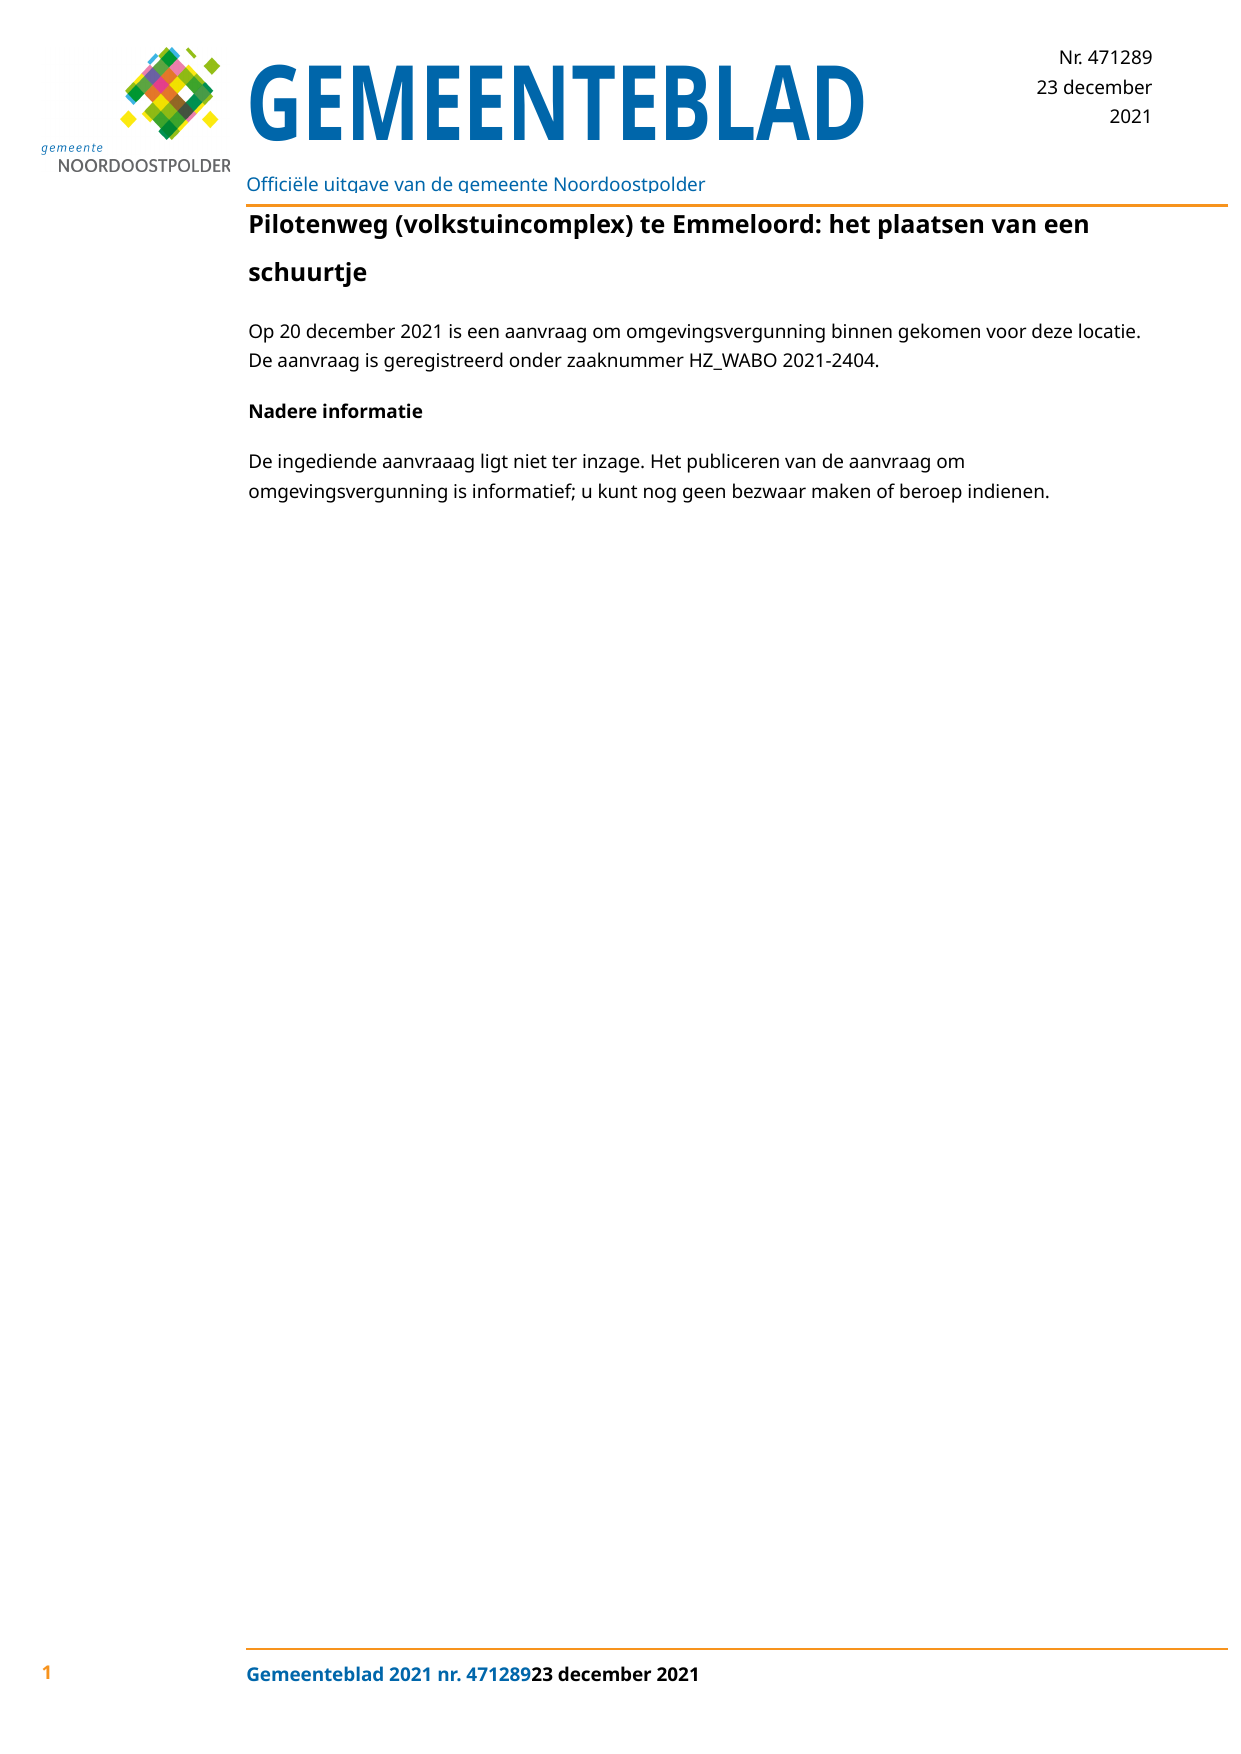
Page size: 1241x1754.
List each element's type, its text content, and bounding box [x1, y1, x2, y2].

picture [41, 47, 231, 172]
text Op 20 december 2021 is een aanvraag om omgevingsvergunning binnen gekomen voor deze locatie. De aanvraag is geregistreerd onder zaaknummer HZ_WABO 2021-2404. [248, 318, 1152, 373]
text Pilotenweg (volkstuincomplex) te Emmeloord: het plaatsen van een schuurtje [248, 207, 1152, 288]
text Nadere informatie [248, 398, 1152, 424]
text De ingediende aanvraaag ligt niet ter inzage. Het publiceren van de aanvraag om omgevingsvergunning is informatief; u kunt nog geen bezwaar maken of beroep indienen. [248, 448, 1152, 504]
